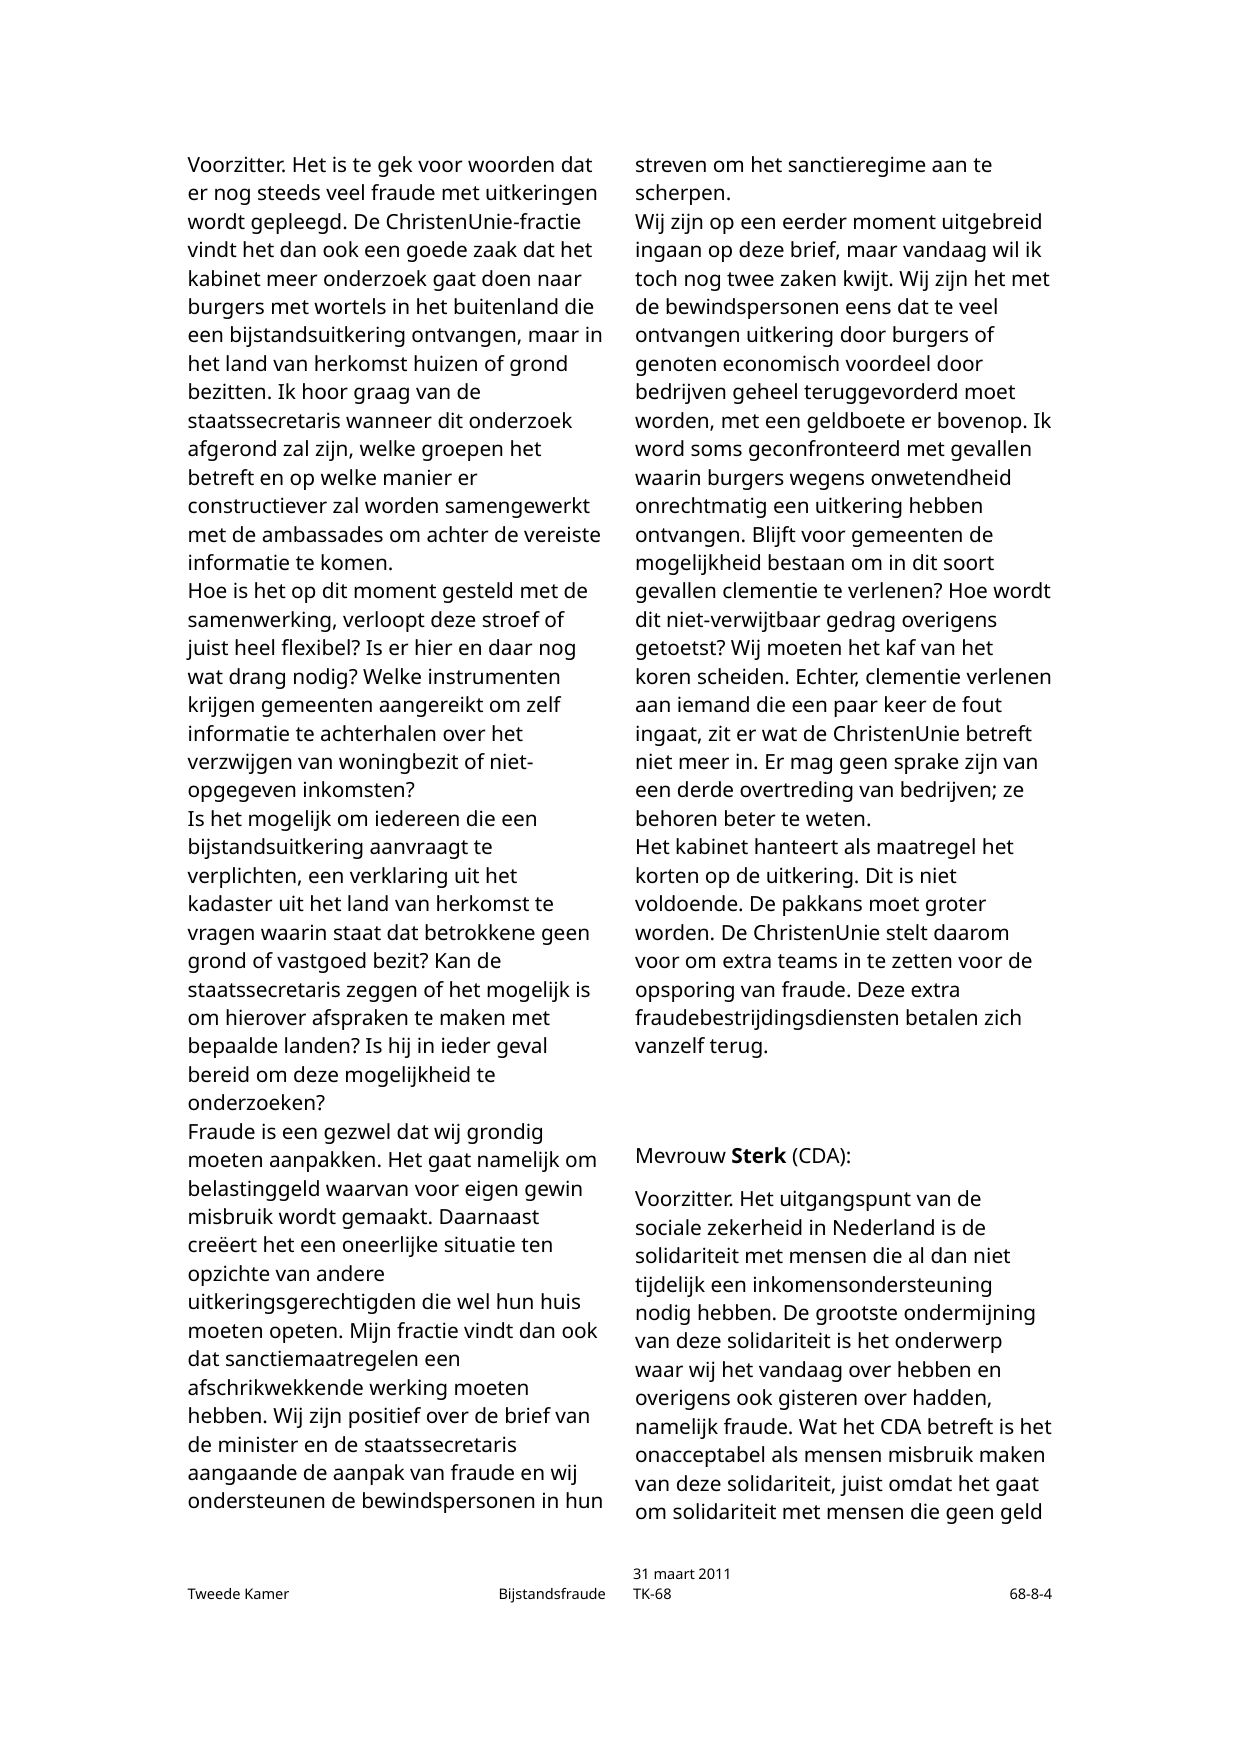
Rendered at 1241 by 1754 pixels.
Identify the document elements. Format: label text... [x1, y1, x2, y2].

text  [635, 1090, 1053, 1118]
text Hoe is het op dit moment gesteld met de samenwerking, verloopt deze stroef of juist heel flexibel? Is er hier en daar nog wat drang nodig? Welke instrumenten krijgen gemeenten aangereikt om zelf informatie te achterhalen over het verzwijgen van woningbezit of niet-opgegeven inkomsten? [187, 577, 605, 804]
text Voorzitter. Het is te gek voor woorden dat er nog steeds veel fraude met uitkeringen wordt gepleegd. De ChristenUnie-fractie vindt het dan ook een goede zaak dat het kabinet meer onderzoek gaat doen naar burgers met wortels in het buitenland die een bijstandsuitkering ontvangen, maar in het land van herkomst huizen of grond bezitten. Ik hoor graag van de staatssecretaris wanneer dit onderzoek afgerond zal zijn, welke groepen het betreft en op welke manier er constructiever zal worden samengewerkt met de ambassades om achter de vereiste informatie te komen. [187, 150, 605, 577]
text Fraude is een gezwel dat wij grondig moeten aanpakken. Het gaat namelijk om belastinggeld waarvan voor eigen gewin misbruik wordt gemaakt. Daarnaast creëert het een oneerlijke situatie ten opzichte van andere uitkeringsgerechtigden die wel hun huis moeten opeten. Mijn fractie vindt dan ook dat sanctiemaatregelen een afschrikwekkende werking moeten hebben. Wij zijn positief over de brief van de minister en de staatssecretaris aangaande de aanpak van fraude en wij ondersteunen de bewindspersonen in hun [187, 1117, 605, 1515]
text Het kabinet hanteert als maatregel het korten op de uitkering. Dit is niet voldoende. De pakkans moet groter worden. De ChristenUnie stelt daarom voor om extra teams in te zetten voor de opsporing van fraude. Deze extra fraudebestrijdingsdiensten betalen zich vanzelf terug. [635, 832, 1053, 1060]
text Wij zijn op een eerder moment uitgebreid ingaan op deze brief, maar vandaag wil ik toch nog twee zaken kwijt. Wij zijn het met de bewindspersonen eens dat te veel ontvangen uitkering door burgers of genoten economisch voordeel door bedrijven geheel teruggevorderd moet worden, met een geldboete er bovenop. Ik word soms geconfronteerd met gevallen waarin burgers wegens onwetendheid onrechtmatig een uitkering hebben ontvangen. Blijft voor gemeenten de mogelijkheid bestaan om in dit soort gevallen clementie te verlenen? Hoe wordt dit niet-verwijtbaar gedrag overigens getoetst? Wij moeten het kaf van het koren scheiden. Echter, clementie verlenen aan iemand die een paar keer de fout ingaat, zit er wat de ChristenUnie betreft niet meer in. Er mag geen sprake zijn van een derde overtreding van bedrijven; ze behoren beter te weten. [635, 207, 1053, 832]
text streven om het sanctieregime aan te scherpen. [635, 150, 1053, 207]
text Voorzitter. Het uitgangspunt van de sociale zekerheid in Nederland is de solidariteit met mensen die al dan niet tijdelijk een inkomensondersteuning nodig hebben. De grootste ondermijning van deze solidariteit is het onderwerp waar wij het vandaag over hebben en overigens ook gisteren over hadden, namelijk fraude. Wat het CDA betreft is het onacceptabel als mensen misbruik maken van deze solidariteit, juist omdat het gaat om solidariteit met mensen die geen geld [635, 1184, 1053, 1526]
text Mevrouw Sterk (CDA): [635, 1141, 1053, 1169]
text Is het mogelijk om iedereen die een bijstandsuitkering aanvraagt te verplichten, een verklaring uit het kadaster uit het land van herkomst te vragen waarin staat dat betrokkene geen grond of vastgoed bezit? Kan de staatssecretaris zeggen of het mogelijk is om hierover afspraken te maken met bepaalde landen? Is hij in ieder geval bereid om deze mogelijkheid te onderzoeken? [187, 804, 605, 1117]
